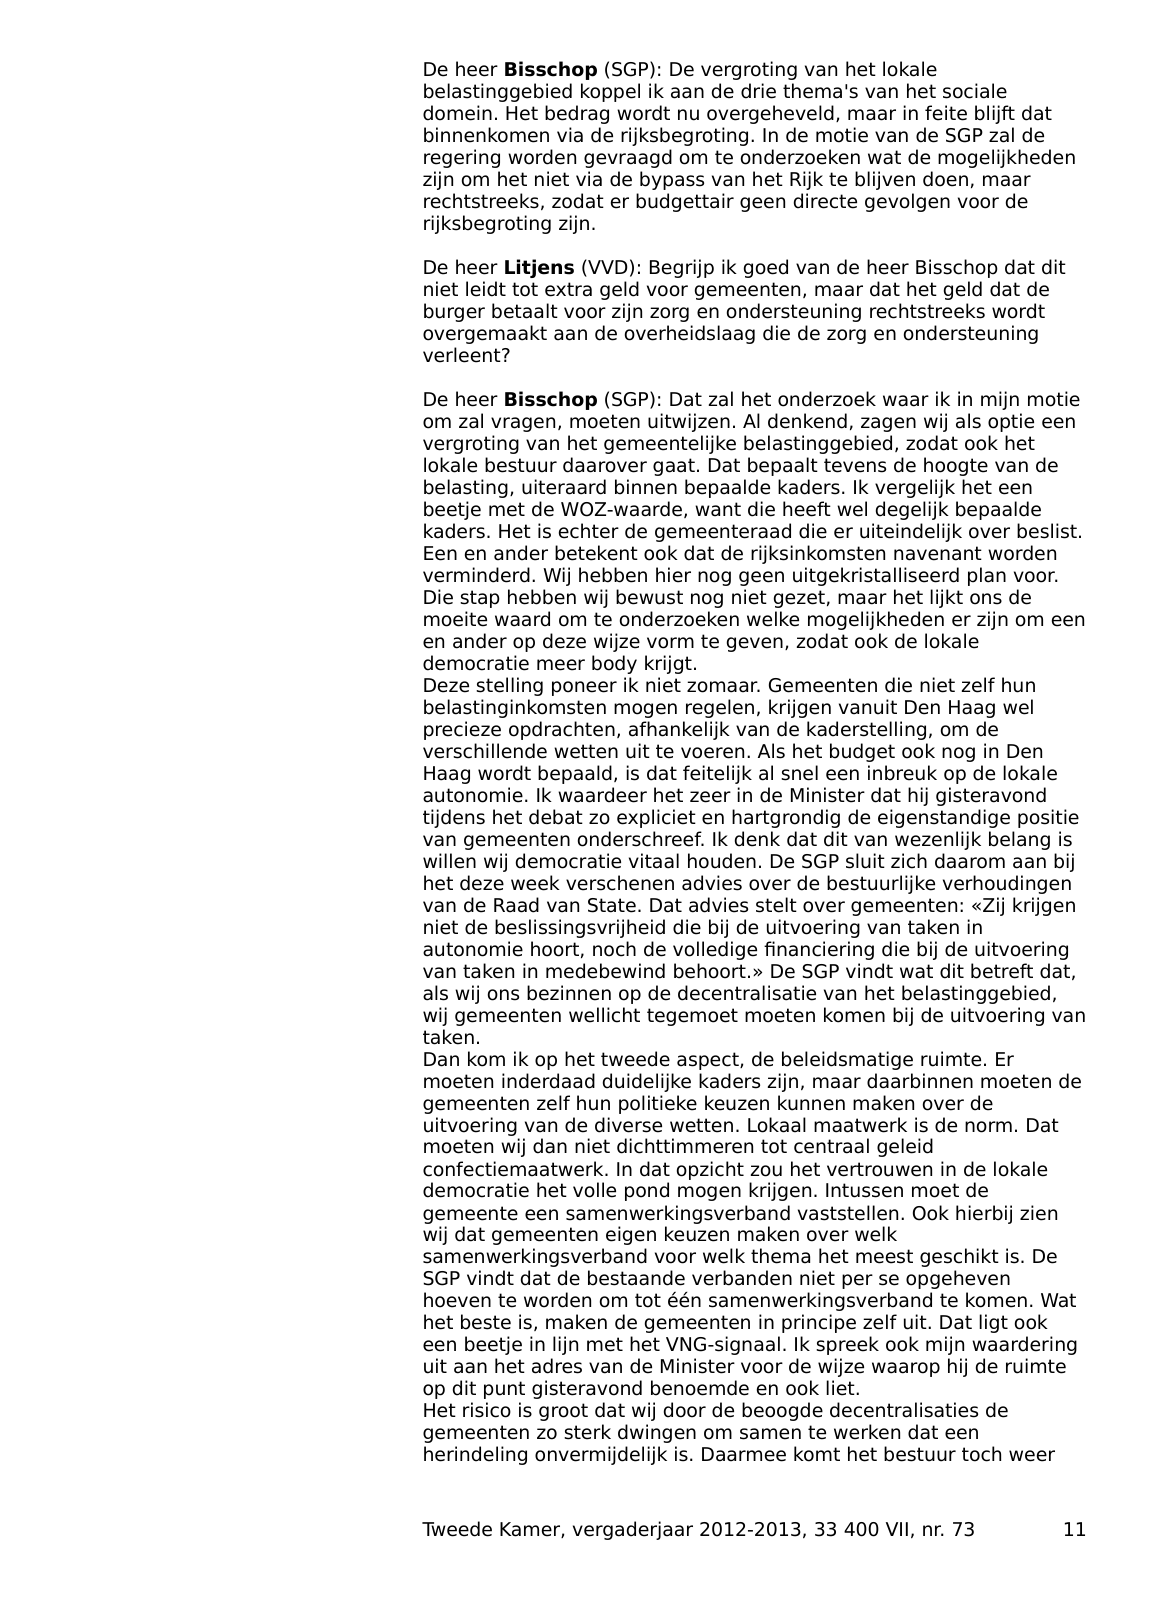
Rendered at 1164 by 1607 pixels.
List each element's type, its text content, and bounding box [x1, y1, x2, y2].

text De heer Litjens (VVD): Begrijp ik goed van de heer Bisschop dat dit niet leidt tot extra geld voor gemeenten, maar dat het geld dat de burger betaalt voor zijn zorg en ondersteuning rechtstreeks wordt overgemaakt aan de overheidslaag die de zorg en ondersteuning verleent? [422, 257, 1087, 367]
text Dan kom ik op het tweede aspect, de beleidsmatige ruimte. Er moeten inderdaad duidelijke kaders zijn, maar daarbinnen moeten de gemeenten zelf hun politieke keuzen kunnen maken over de uitvoering van de diverse wetten. Lokaal maatwerk is de norm. Dat moeten wij dan niet dichttimmeren tot centraal geleid confectiemaatwerk. In dat opzicht zou het vertrouwen in de lokale democratie het volle pond mogen krijgen. Intussen moet de gemeente een samenwerkingsverband vaststellen. Ook hierbij zien wij dat gemeenten eigen keuzen maken over welk samenwerkingsverband voor welk thema het meest geschikt is. De SGP vindt dat de bestaande verbanden niet per se opgeheven hoeven te worden om tot één samenwerkingsverband te komen. Wat het beste is, maken de gemeenten in principe zelf uit. Dat ligt ook een beetje in lijn met het VNG-signaal. Ik spreek ook mijn waardering uit aan het adres van de Minister voor de wijze waarop hij de ruimte op dit punt gisteravond benoemde en ook liet. [422, 1048, 1087, 1400]
text De heer Bisschop (SGP): Dat zal het onderzoek waar ik in mijn motie om zal vragen, moeten uitwijzen. Al denkend, zagen wij als optie een vergroting van het gemeentelijke belastinggebied, zodat ook het lokale bestuur daarover gaat. Dat bepaalt tevens de hoogte van de belasting, uiteraard binnen bepaalde kaders. Ik vergelijk het een beetje met de WOZ-waarde, want die heeft wel degelijk bepaalde kaders. Het is echter de gemeenteraad die er uiteindelijk over beslist. Een en ander betekent ook dat de rijksinkomsten navenant worden verminderd. Wij hebben hier nog geen uitgekristalliseerd plan voor. Die stap hebben wij bewust nog niet gezet, maar het lijkt ons de moeite waard om te onderzoeken welke mogelijkheden er zijn om een en ander op deze wijze vorm te geven, zodat ook de lokale democratie meer body krijgt. [422, 389, 1087, 675]
text Het risico is groot dat wij door de beoogde decentralisaties de gemeenten zo sterk dwingen om samen te werken dat een herindeling onvermijdelijk is. Daarmee komt het bestuur toch weer [422, 1400, 1087, 1466]
text Deze stelling poneer ik niet zomaar. Gemeenten die niet zelf hun belastinginkomsten mogen regelen, krijgen vanuit Den Haag wel precieze opdrachten, afhankelijk van de kaderstelling, om de verschillende wetten uit te voeren. Als het budget ook nog in Den Haag wordt bepaald, is dat feitelijk al snel een inbreuk op de lokale autonomie. Ik waardeer het zeer in de Minister dat hij gisteravond tijdens het debat zo expliciet en hartgrondig de eigenstandige positie van gemeenten onderschreef. Ik denk dat dit van wezenlijk belang is willen wij democratie vitaal houden. De SGP sluit zich daarom aan bij het deze week verschenen advies over de bestuurlijke verhoudingen van de Raad van State. Dat advies stelt over gemeenten: «Zij krijgen niet de beslissingsvrijheid die bij de uitvoering van taken in autonomie hoort, noch de volledige financiering die bij de uitvoering van taken in medebewind behoort.» De SGP vindt wat dit betreft dat, als wij ons bezinnen op de decentralisatie van het belastinggebied, wij gemeenten wellicht tegemoet moeten komen bij de uitvoering van taken. [422, 675, 1087, 1048]
text De heer Bisschop (SGP): De vergroting van het lokale belastinggebied koppel ik aan de drie thema's van het sociale domein. Het bedrag wordt nu overgeheveld, maar in feite blijft dat binnenkomen via de rijksbegroting. In de motie van de SGP zal de regering worden gevraagd om te onderzoeken wat de mogelijkheden zijn om het niet via de bypass van het Rijk te blijven doen, maar rechtstreeks, zodat er budgettair geen directe gevolgen voor de rijksbegroting zijn. [422, 59, 1087, 235]
